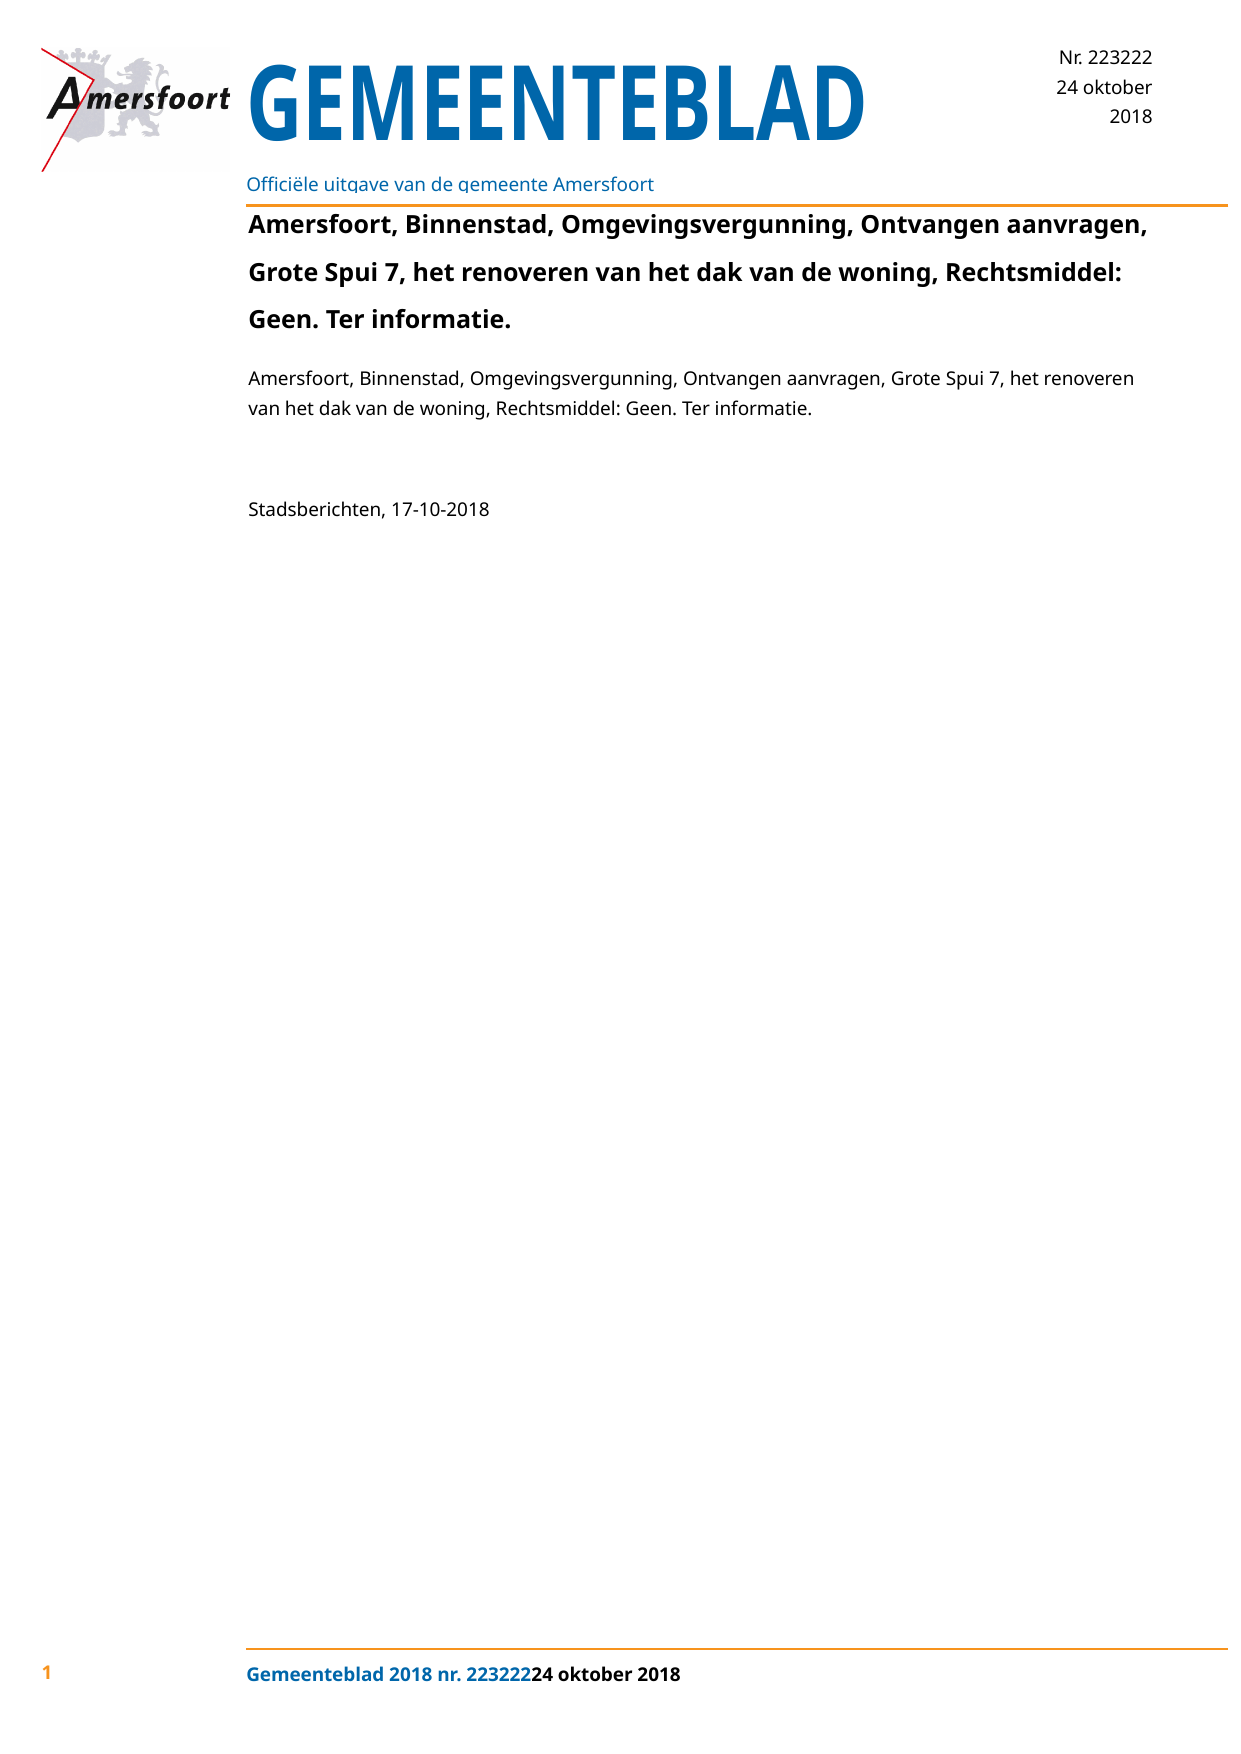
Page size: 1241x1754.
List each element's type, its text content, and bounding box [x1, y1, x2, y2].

text Amersfoort, Binnenstad, Omgevingsvergunning, Ontvangen aanvragen, Grote Spui 7, het renoveren van het dak van de woning, Rechtsmiddel: Geen. Ter informatie. [248, 207, 1152, 336]
text Stadsberichten, 17-10-2018 [248, 496, 1152, 522]
text Amersfoort, Binnenstad, Omgevingsvergunning, Ontvangen aanvragen, Grote Spui 7, het renoveren van het dak van de woning, Rechtsmiddel: Geen. Ter informatie. [248, 366, 1152, 421]
picture [41, 47, 231, 172]
